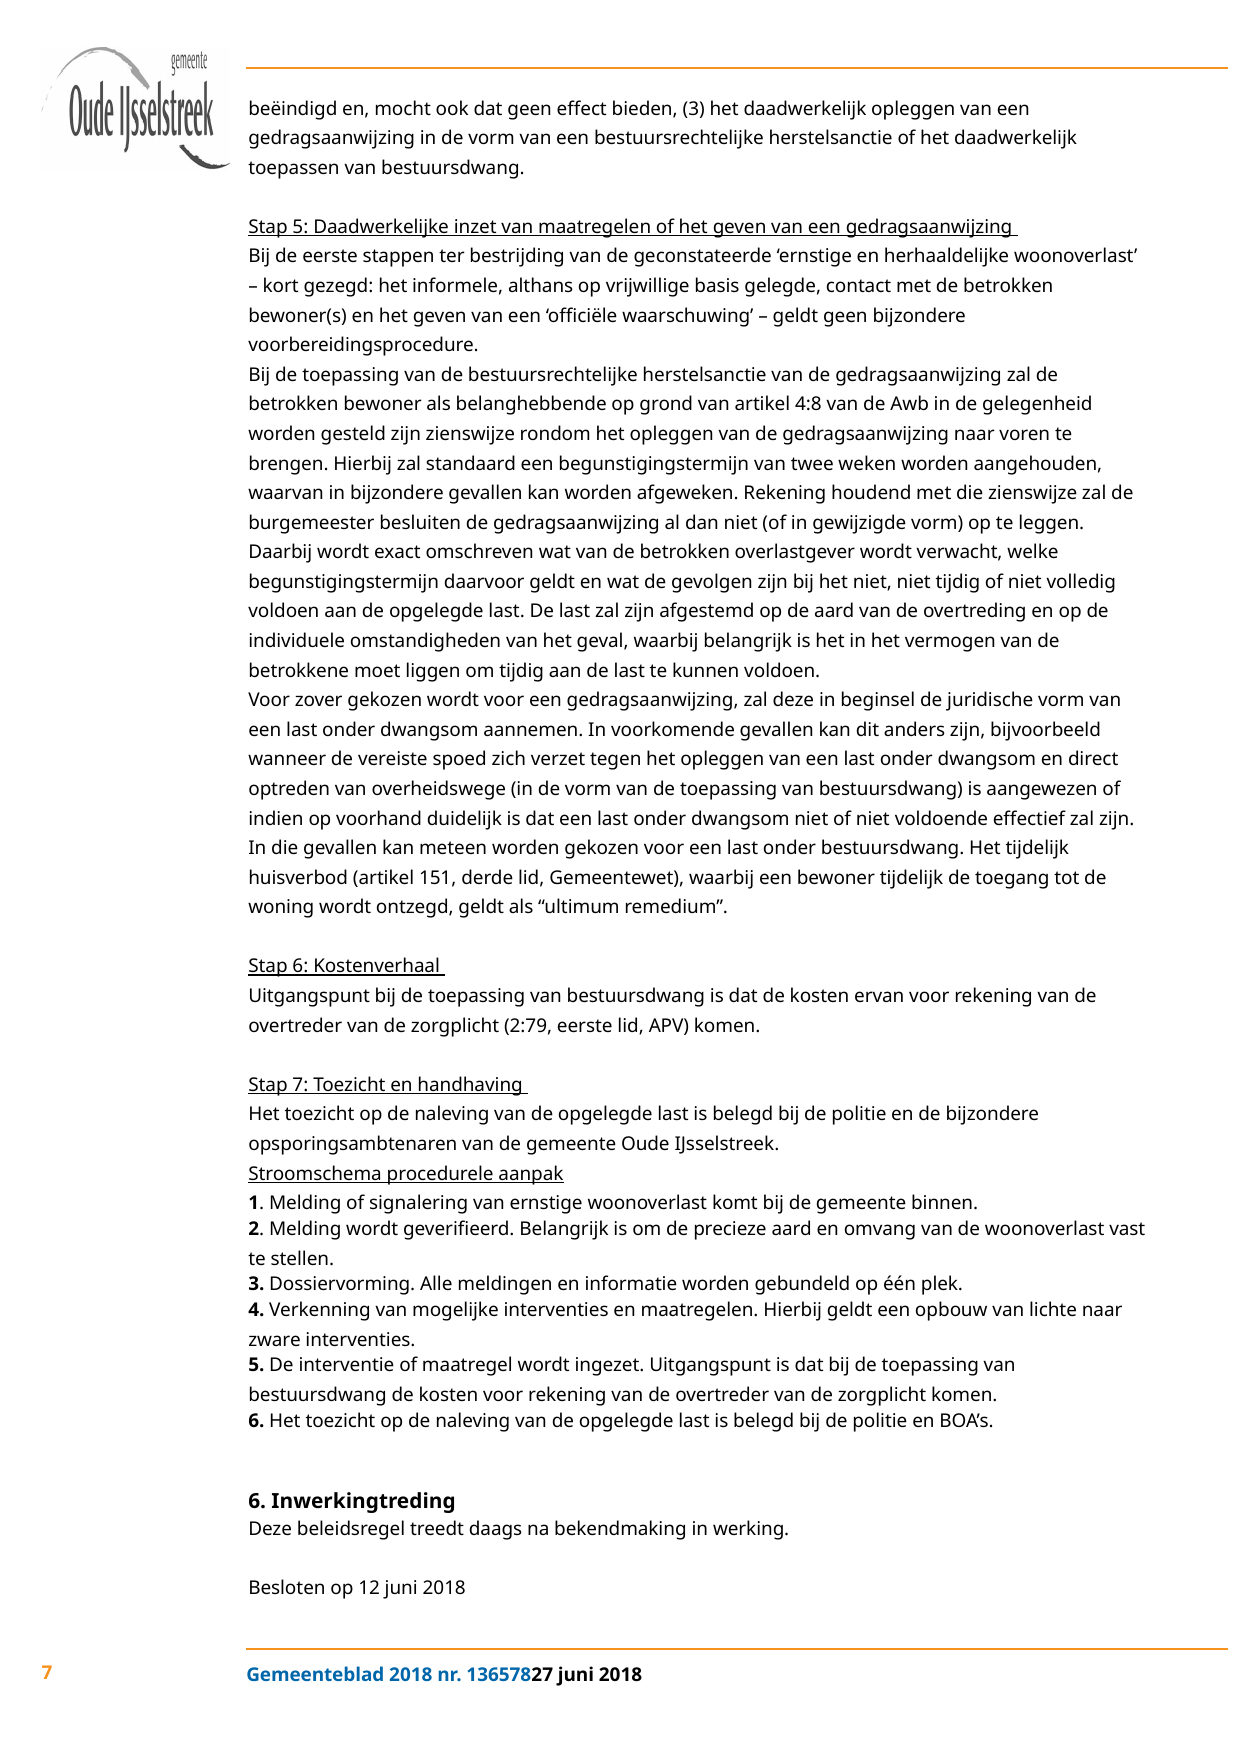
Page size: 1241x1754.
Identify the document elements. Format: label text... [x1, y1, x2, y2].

text Stroomschema procedurele aanpak [248, 1160, 1152, 1186]
text Bij de toepassing van de bestuursrechtelijke herstelsanctie van de gedragsaanwijzing zal de betrokken bewoner als belanghebbende op grond van artikel 4:8 van de Awb in de gelegenheid worden gesteld zijn zienswijze rondom het opleggen van de gedragsaanwijzing naar voren te brengen. Hierbij zal standaard een begunstigingstermijn van twee weken worden aangehouden, waarvan in bijzondere gevallen kan worden afgeweken. Rekening houdend met die zienswijze zal de burgemeester besluiten de gedragsaanwijzing al dan niet (of in gewijzigde vorm) op te leggen. Daarbij wordt exact omschreven wat van de betrokken overlastgever wordt verwacht, welke begunstigingstermijn daarvoor geldt en wat de gevolgen zijn bij het niet, niet tijdig of niet volledig voldoen aan de opgelegde last. De last zal zijn afgestemd op de aard van de overtreding en op de individuele omstandigheden van het geval, waarbij belangrijk is het in het vermogen van de betrokkene moet liggen om tijdig aan de last te kunnen voldoen. [248, 361, 1152, 683]
picture [41, 47, 231, 172]
table_cell 4. Verkenning van mogelijke interventies en maatregelen. Hierbij geldt een opbouw van lichte naar zware interventies. [248, 1296, 1152, 1352]
table_cell 6. Het toezicht op de naleving van de opgelegde last is belegd bij de politie en BOA’s. [248, 1407, 1152, 1462]
text beëindigd en, mocht ook dat geen effect bieden, (3) het daadwerkelijk opleggen van een gedragsaanwijzing in de vorm van een bestuursrechtelijke herstelsanctie of het daadwerkelijk toepassen van bestuursdwang. [248, 95, 1152, 180]
table_cell 3. Dossiervorming. Alle meldingen en informatie worden gebundeld op één plek. [248, 1271, 1152, 1296]
table_cell 2. Melding wordt geverifieerd. Belangrijk is om de precieze aard en omvang van de woonoverlast vast te stellen. [248, 1215, 1152, 1271]
table_cell 5. De interventie of maatregel wordt ingezet. Uitgangspunt is dat bij de toepassing van bestuursdwang de kosten voor rekening van de overtreder van de zorgplicht komen. [248, 1352, 1152, 1407]
text Voor zover gekozen wordt voor een gedragsaanwijzing, zal deze in beginsel de juridische vorm van een last onder dwangsom aannemen. In voorkomende gevallen kan dit anders zijn, bijvoorbeeld wanneer de vereiste spoed zich verzet tegen het opleggen van een last onder dwangsom en direct optreden van overheidswege (in de vorm van de toepassing van bestuursdwang) is aangewezen of indien op voorhand duidelijk is dat een last onder dwangsom niet of niet voldoende effectief zal zijn. In die gevallen kan meteen worden gekozen voor een last onder bestuursdwang. Het tijdelijk huisverbod (artikel 151, derde lid, Gemeentewet), waarbij een bewoner tijdelijk de toegang tot de woning wordt ontzegd, geldt als “ultimum remedium”. [248, 686, 1152, 919]
text Stap 5: Daadwerkelijke inzet van maatregelen of het geven van een gedragsaanwijzing [248, 213, 1152, 239]
text Bij de eerste stappen ter bestrijding van de geconstateerde ‘ernstige en herhaaldelijke woonoverlast’ – kort gezegd: het informele, althans op vrijwillige basis gelegde, contact met de betrokken bewoner(s) en het geven van een ‘officiële waarschuwing’ – geldt geen bijzondere voorbereidingsprocedure. [248, 243, 1152, 357]
text Het toezicht op de naleving van de opgelegde last is belegd bij de politie en de bijzondere opsporingsambtenaren van de gemeente Oude IJsselstreek. [248, 1101, 1152, 1156]
text Besloten op 12 juni 2018 [248, 1574, 1152, 1599]
table_header 1. Melding of signalering van ernstige woonoverlast komt bij de gemeente binnen. [248, 1190, 1152, 1215]
text Stap 6: Kostenverhaal [248, 953, 1152, 978]
text Deze beleidsregel treedt daags na bekendmaking in werking. [248, 1515, 1152, 1540]
text Uitgangspunt bij de toepassing van bestuursdwang is dat de kosten ervan voor rekening van de overtreder van de zorgplicht (2:79, eerste lid, APV) komen. [248, 982, 1152, 1038]
text 6. Inwerkingtreding [248, 1486, 1152, 1515]
text Stap 7: Toezicht en handhaving [248, 1071, 1152, 1097]
